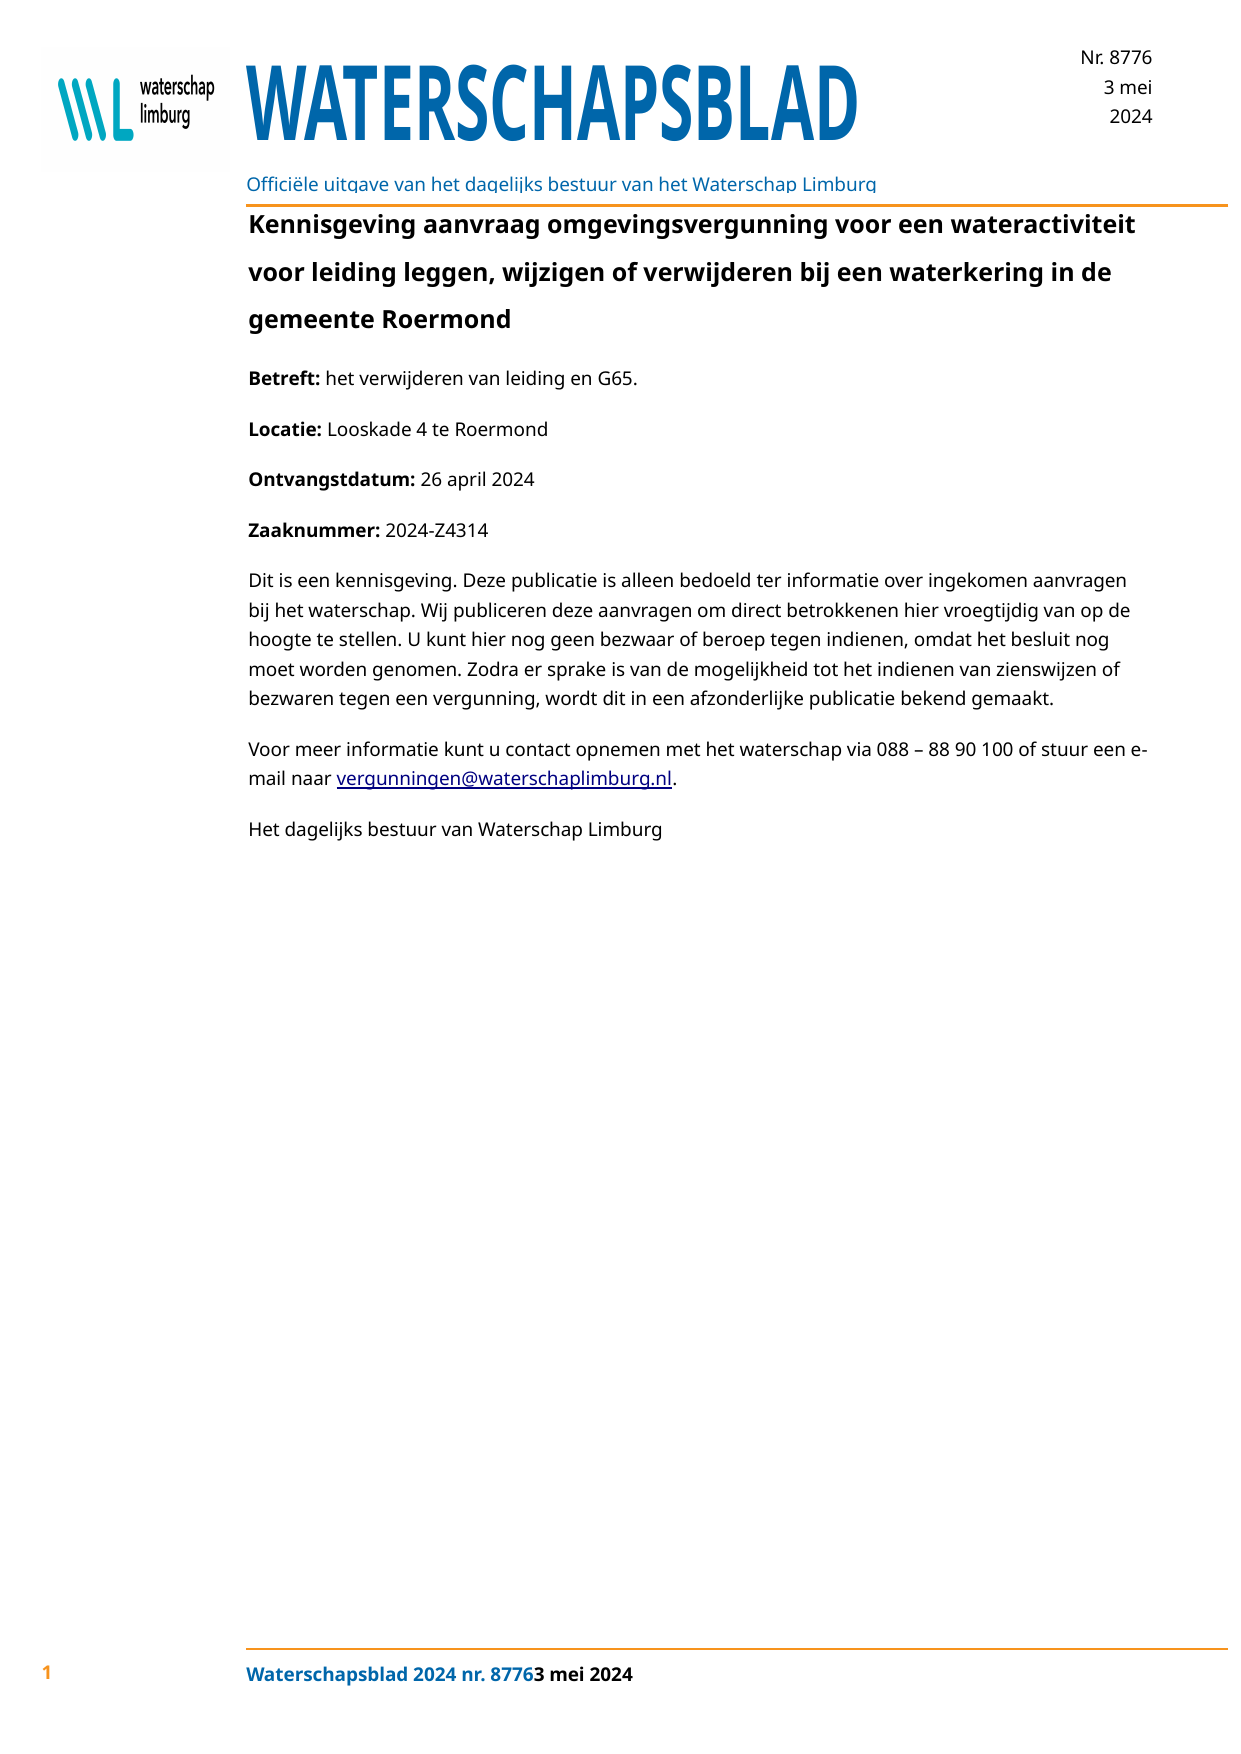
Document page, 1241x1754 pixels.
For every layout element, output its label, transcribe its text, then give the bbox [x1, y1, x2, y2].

text Zaaknummer: 2024-Z4314 [248, 517, 1152, 542]
text Het dagelijks bestuur van Waterschap Limburg [248, 816, 1152, 842]
text Voor meer informatie kunt u contact opnemen met het waterschap via 088 – 88 90 100 of stuur een e-mail naar vergunningen@waterschaplimburg.nl. [248, 736, 1152, 791]
text Dit is een kennisgeving. Deze publicatie is alleen bedoeld ter informatie over ingekomen aanvragen bij het waterschap. Wij publiceren deze aanvragen om direct betrokkenen hier vroegtijdig van op de hoogte te stellen. U kunt hier nog geen bezwaar of beroep tegen indienen, omdat het besluit nog moet worden genomen. Zodra er sprake is van de mogelijkheid tot het indienen van zienswijzen of bezwaren tegen een vergunning, wordt dit in een afzonderlijke publicatie bekend gemaakt. [248, 567, 1152, 711]
picture [41, 47, 231, 172]
text Locatie: Looskade 4 te Roermond [248, 416, 1152, 442]
text Kennisgeving aanvraag omgevingsvergunning voor een wateractiviteit voor leiding leggen, wijzigen of verwijderen bij een waterkering in de gemeente Roermond [248, 207, 1152, 336]
text Betreft: het verwijderen van leiding en G65. [248, 366, 1152, 391]
text Ontvangstdatum: 26 april 2024 [248, 466, 1152, 492]
